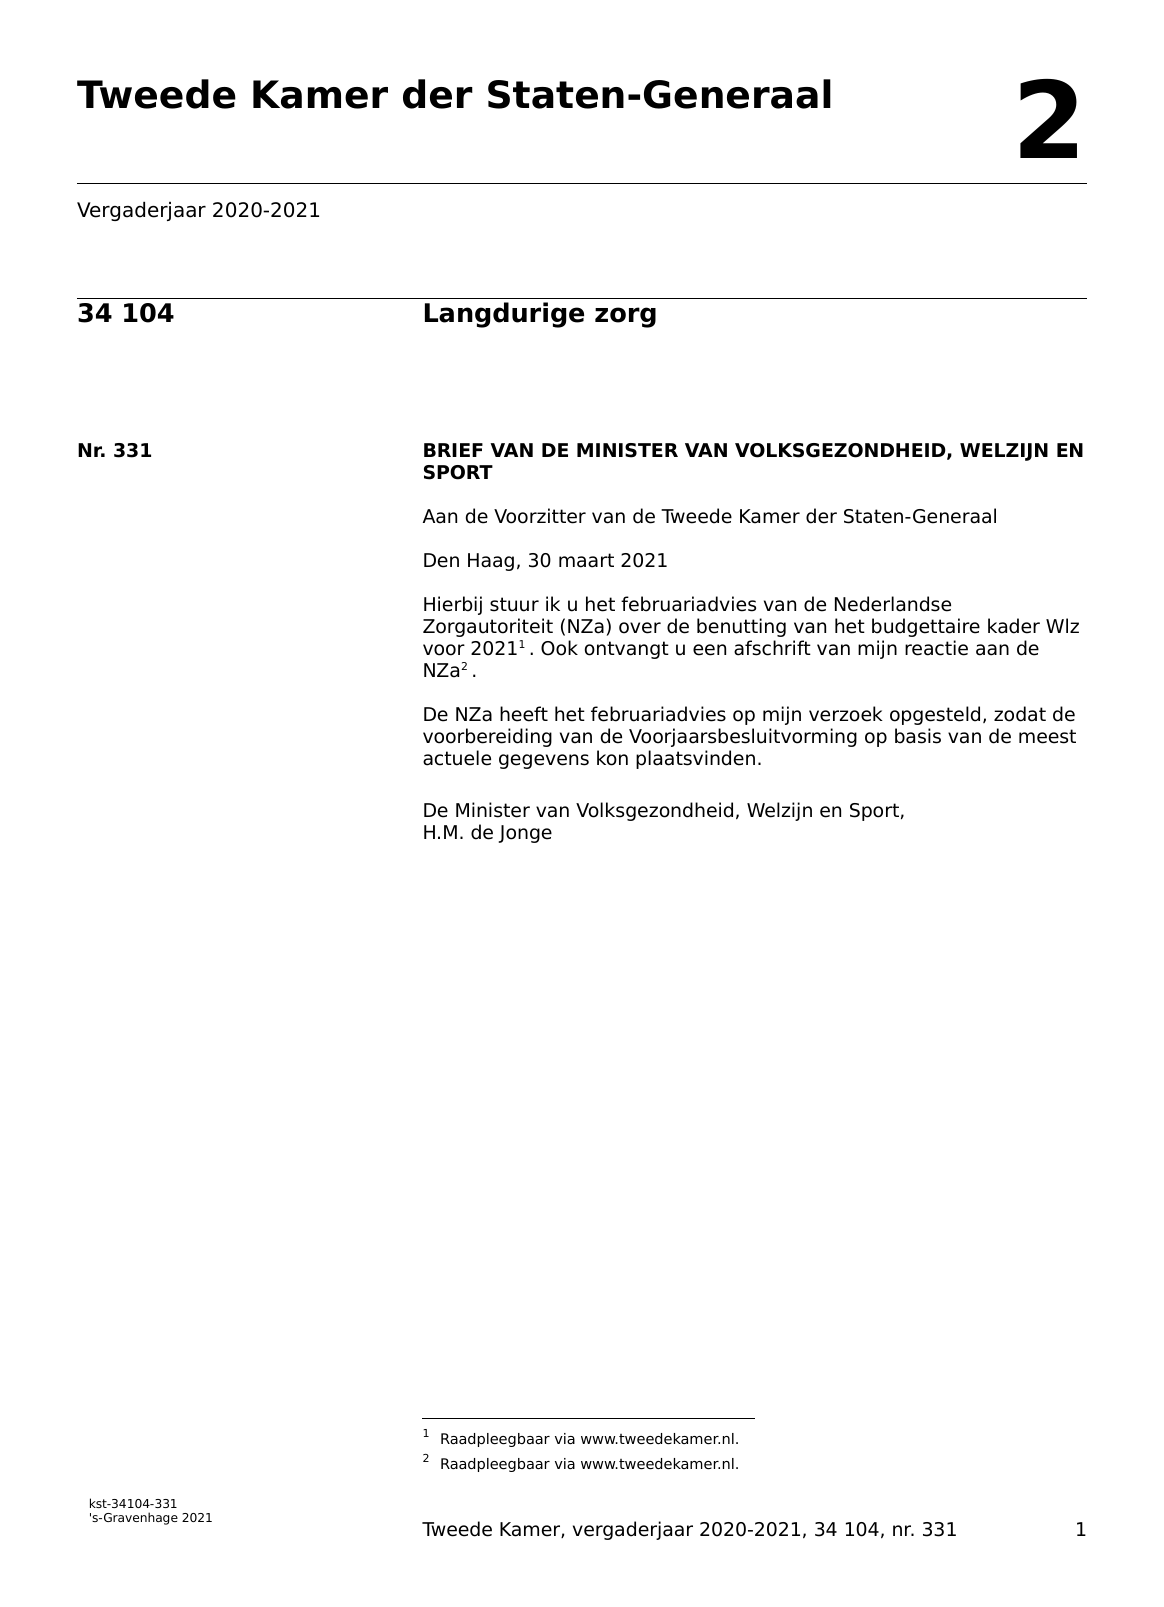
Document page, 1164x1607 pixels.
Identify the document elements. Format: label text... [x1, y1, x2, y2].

table_header 2 [886, 59, 1087, 183]
subtitle 34 104 Langdurige zorg [77, 299, 1087, 329]
text kst-34104-331 [88, 1497, 323, 1511]
text De Minister van Volksgezondheid, Welzijn en Sport, H.M. de Jonge [422, 800, 1087, 844]
text Den Haag, 30 maart 2021 [422, 550, 1087, 572]
text De NZa heeft het februariadvies op mijn verzoek opgesteld, zodat de voorbereiding van de Voorjaarsbesluitvorming op basis van de meest actuele gegevens kon plaatsvinden. [422, 704, 1087, 770]
text Hierbij stuur ik u het februariadvies van de Nederlandse Zorgautoriteit (NZa) over de benutting van het budgettaire kader Wlz voor 2021. Ook ontvangt u een afschrift van mijn reactie aan de NZa. [422, 594, 1087, 682]
text 's-Gravenhage 2021 [88, 1511, 323, 1525]
text Raadpleegbaar via www.tweedekamer.nl. [422, 1427, 1087, 1449]
subtitle Nr. 331 BRIEF VAN DE MINISTER VAN VOLKSGEZONDHEID, WELZIJN EN SPORT [77, 440, 1087, 484]
table_header Tweede Kamer der Staten-Generaal [77, 59, 886, 183]
text Aan de Voorzitter van de Tweede Kamer der Staten-Generaal [422, 506, 1087, 528]
table_cell Vergaderjaar 2020-2021 [77, 184, 1087, 298]
text Raadpleegbaar via www.tweedekamer.nl. [422, 1452, 1087, 1474]
